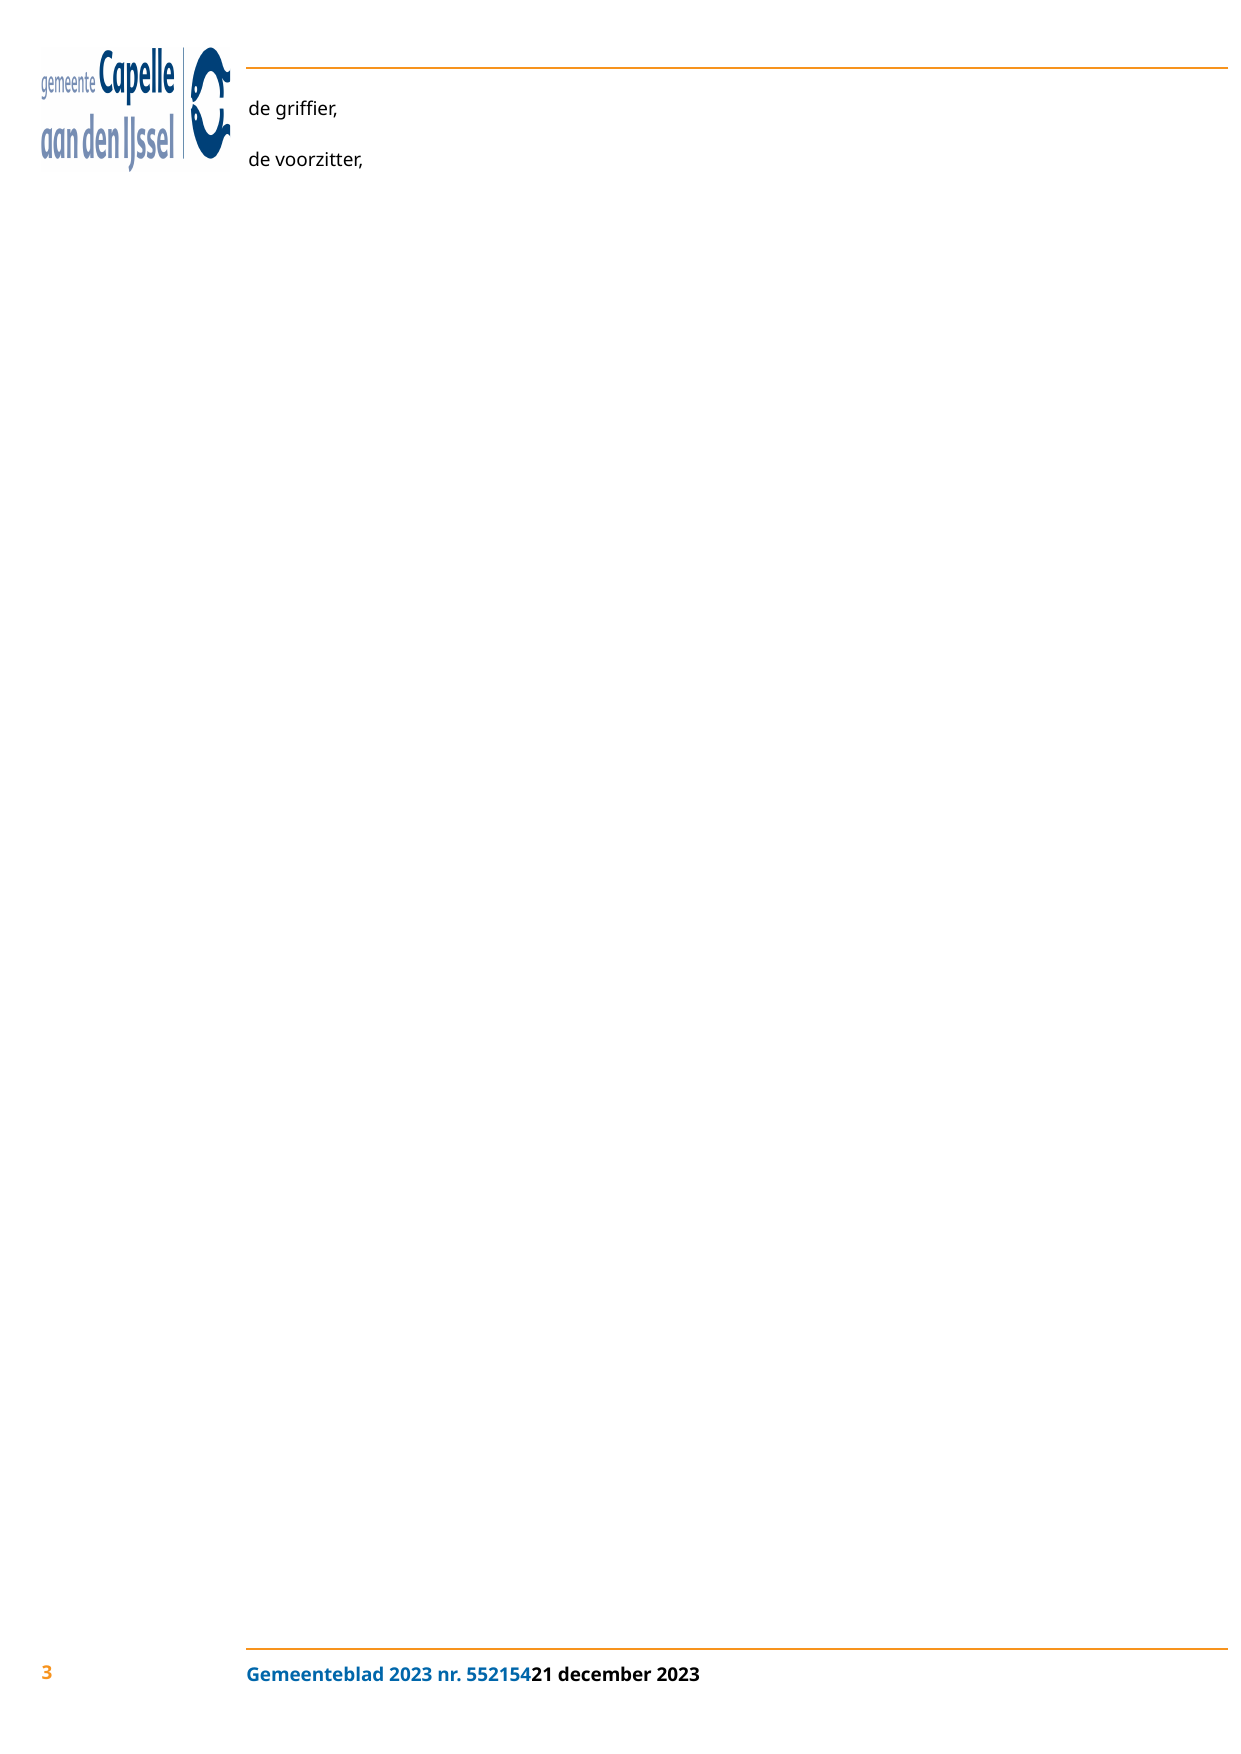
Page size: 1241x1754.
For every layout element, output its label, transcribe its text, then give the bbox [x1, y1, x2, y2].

text de griffier, [248, 95, 1152, 121]
picture [41, 47, 231, 172]
text de voorzitter, [248, 146, 1152, 172]
